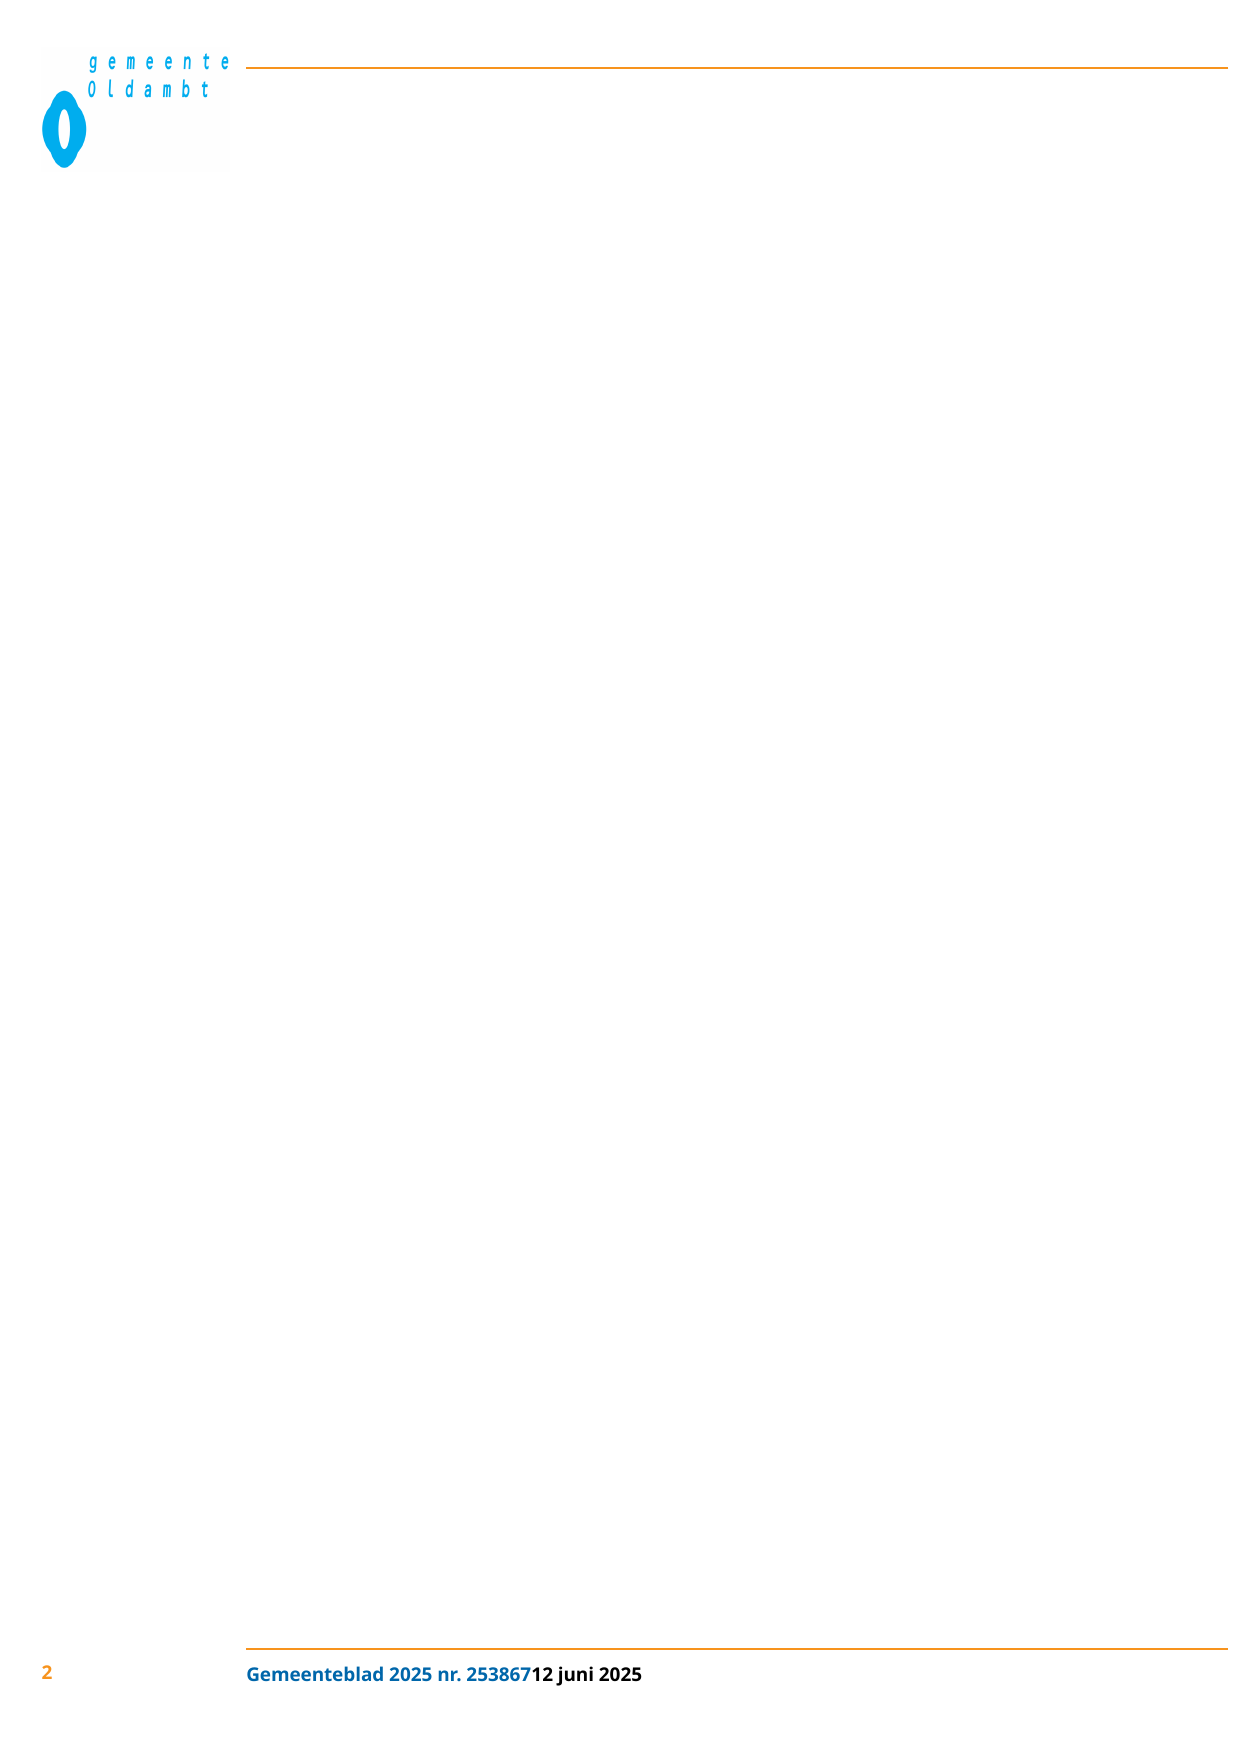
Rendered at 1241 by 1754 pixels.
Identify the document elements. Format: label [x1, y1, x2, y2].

picture [41, 47, 231, 172]
